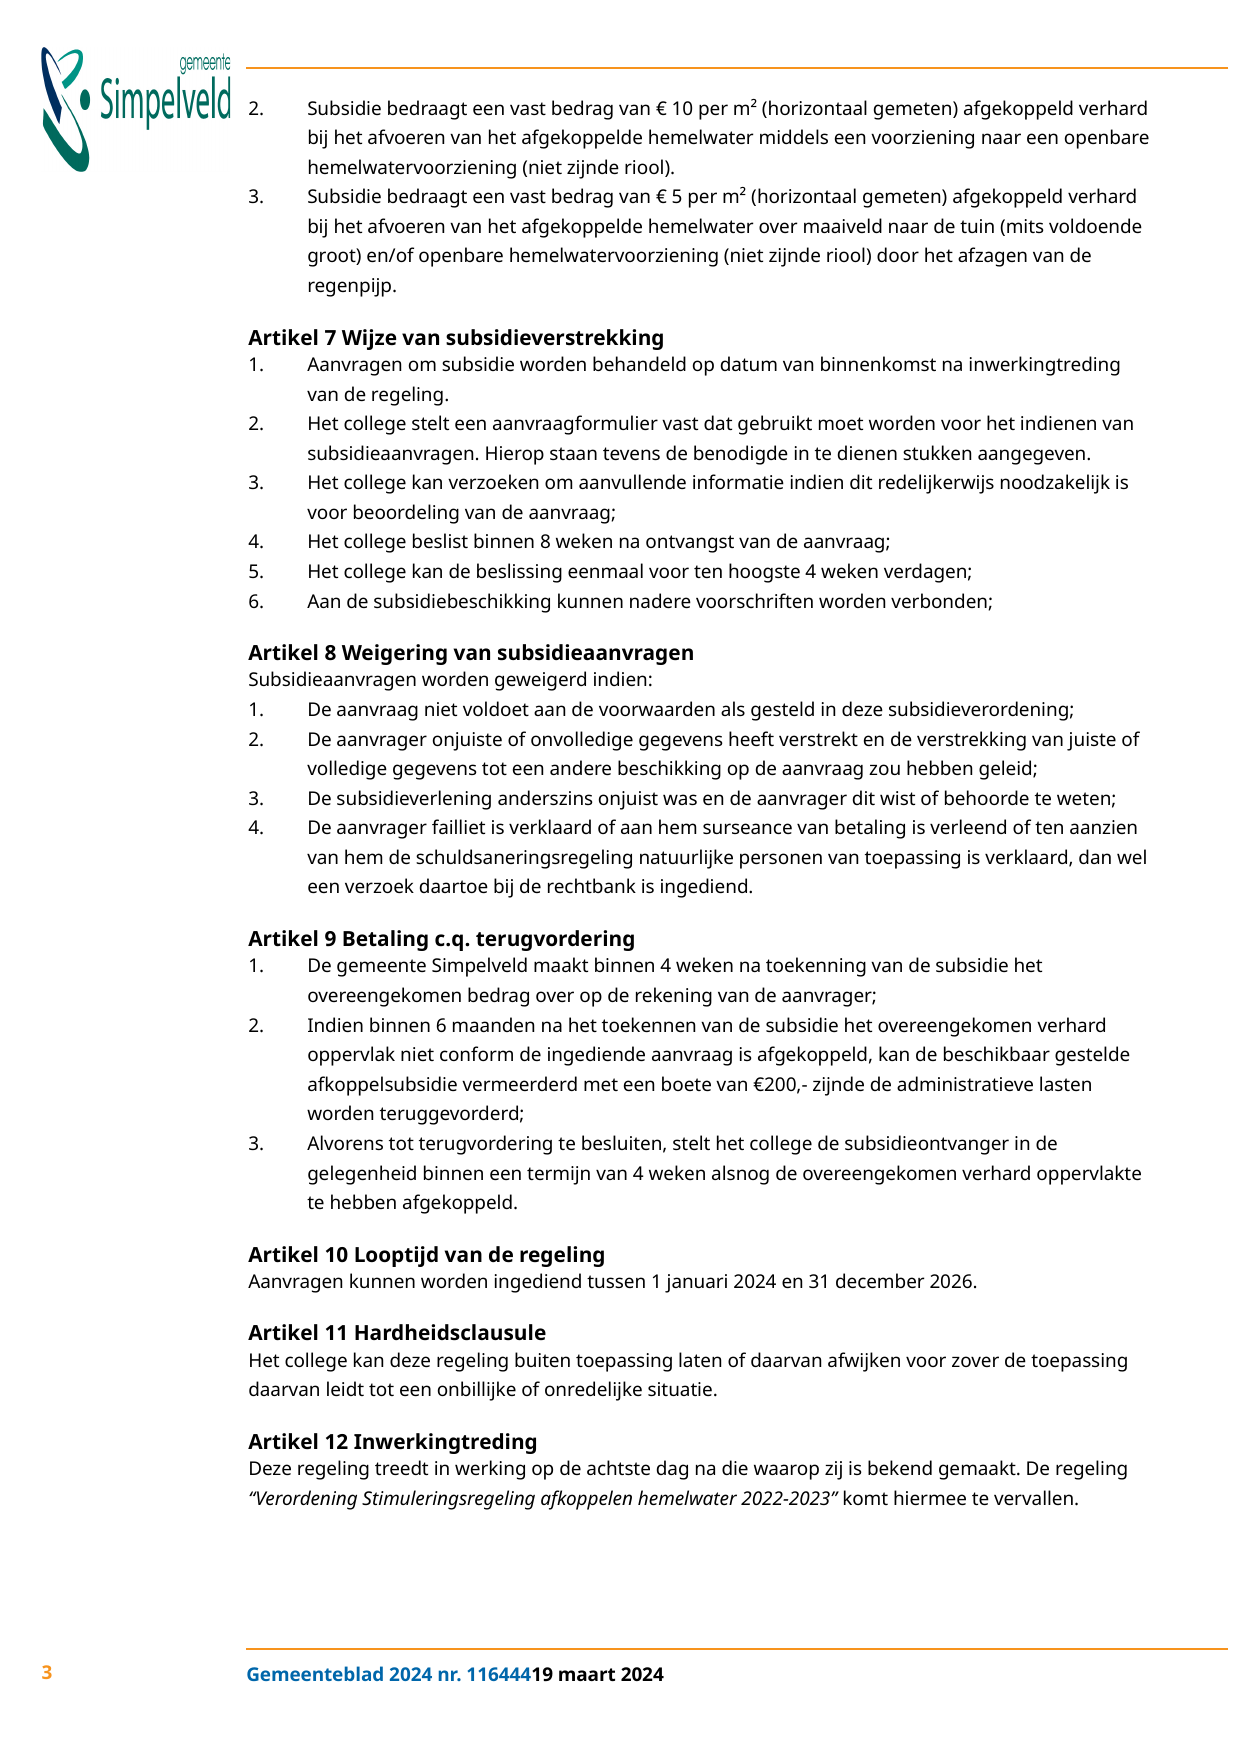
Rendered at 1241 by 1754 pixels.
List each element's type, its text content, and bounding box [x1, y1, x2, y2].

list Aan de subsidiebeschikking kunnen nadere voorschriften worden verbonden; [248, 588, 1152, 613]
text Deze regeling treedt in werking op de achtste dag na die waarop zij is bekend gemaakt. De regeling “Verordening Stimuleringsregeling afkoppelen hemelwater 2022-2023” komt hiermee te vervallen. [248, 1455, 1152, 1511]
list Subsidie bedraagt een vast bedrag van € 10 per m² (horizontaal gemeten) afgekoppeld verhard bij het afvoeren van het afgekoppelde hemelwater middels een voorziening naar een openbare hemelwatervoorziening (niet zijnde riool). [248, 95, 1152, 180]
text Artikel 7 Wijze van subsidieverstrekking [248, 323, 1152, 351]
text Artikel 11 Hardheidsclausule [248, 1318, 1152, 1347]
list De aanvraag niet voldoet aan de voorwaarden als gesteld in deze subsidieverordening; [248, 696, 1152, 722]
list Indien binnen 6 maanden na het toekennen van de subsidie het overeengekomen verhard oppervlak niet conform de ingediende aanvraag is afgekoppeld, kan de beschikbaar gestelde afkoppelsubsidie vermeerderd met een boete van €200,- zijnde de administratieve lasten worden teruggevorderd; [248, 1012, 1152, 1126]
text Artikel 8 Weigering van subsidieaanvragen [248, 638, 1152, 667]
list Alvorens tot terugvordering te besluiten, stelt het college de subsidieontvanger in de gelegenheid binnen een termijn van 4 weken alsnog de overeengekomen verhard oppervlakte te hebben afgekoppeld. [248, 1130, 1152, 1215]
text Subsidieaanvragen worden geweigerd indien: [248, 667, 1152, 692]
list Subsidie bedraagt een vast bedrag van € 5 per m² (horizontaal gemeten) afgekoppeld verhard bij het afvoeren van het afgekoppelde hemelwater over maaiveld naar de tuin (mits voldoende groot) en/of openbare hemelwatervoorziening (niet zijnde riool) door het afzagen van de regenpijp. [248, 183, 1152, 298]
text Artikel 12 Inwerkingtreding [248, 1427, 1152, 1455]
list Aanvragen om subsidie worden behandeld op datum van binnenkomst na inwerkingtreding van de regeling. [248, 351, 1152, 406]
list De gemeente Simpelveld maakt binnen 4 weken na toekenning van de subsidie het overeengekomen bedrag over op de rekening van de aanvrager; [248, 953, 1152, 1008]
list Het college kan de beslissing eenmaal voor ten hoogste 4 weken verdagen; [248, 558, 1152, 584]
list De aanvrager onjuiste of onvolledige gegevens heeft verstrekt en de verstrekking van juiste of volledige gegevens tot een andere beschikking op de aanvraag zou hebben geleid; [248, 726, 1152, 781]
picture [41, 47, 231, 172]
list Het college stelt een aanvraagformulier vast dat gebruikt moet worden voor het indienen van subsidieaanvragen. Hierop staan tevens de benodigde in te dienen stukken aangegeven. [248, 410, 1152, 466]
text Aanvragen kunnen worden ingediend tussen 1 januari 2024 en 31 december 2026. [248, 1268, 1152, 1294]
text Artikel 9 Betaling c.q. terugvordering [248, 924, 1152, 953]
list De subsidieverlening anderszins onjuist was en de aanvrager dit wist of behoorde te weten; [248, 785, 1152, 811]
text Artikel 10 Looptijd van de regeling [248, 1240, 1152, 1268]
list De aanvrager failliet is verklaard of aan hem surseance van betaling is verleend of ten aanzien van hem de schuldsaneringsregeling natuurlijke personen van toepassing is verklaard, dan wel een verzoek daartoe bij de rechtbank is ingediend. [248, 814, 1152, 899]
list Het college kan verzoeken om aanvullende informatie indien dit redelijkerwijs noodzakelijk is voor beoordeling van de aanvraag; [248, 469, 1152, 525]
text Het college kan deze regeling buiten toepassing laten of daarvan afwijken voor zover de toepassing daarvan leidt tot een onbillijke of onredelijke situatie. [248, 1347, 1152, 1402]
list Het college beslist binnen 8 weken na ontvangst van de aanvraag; [248, 529, 1152, 554]
